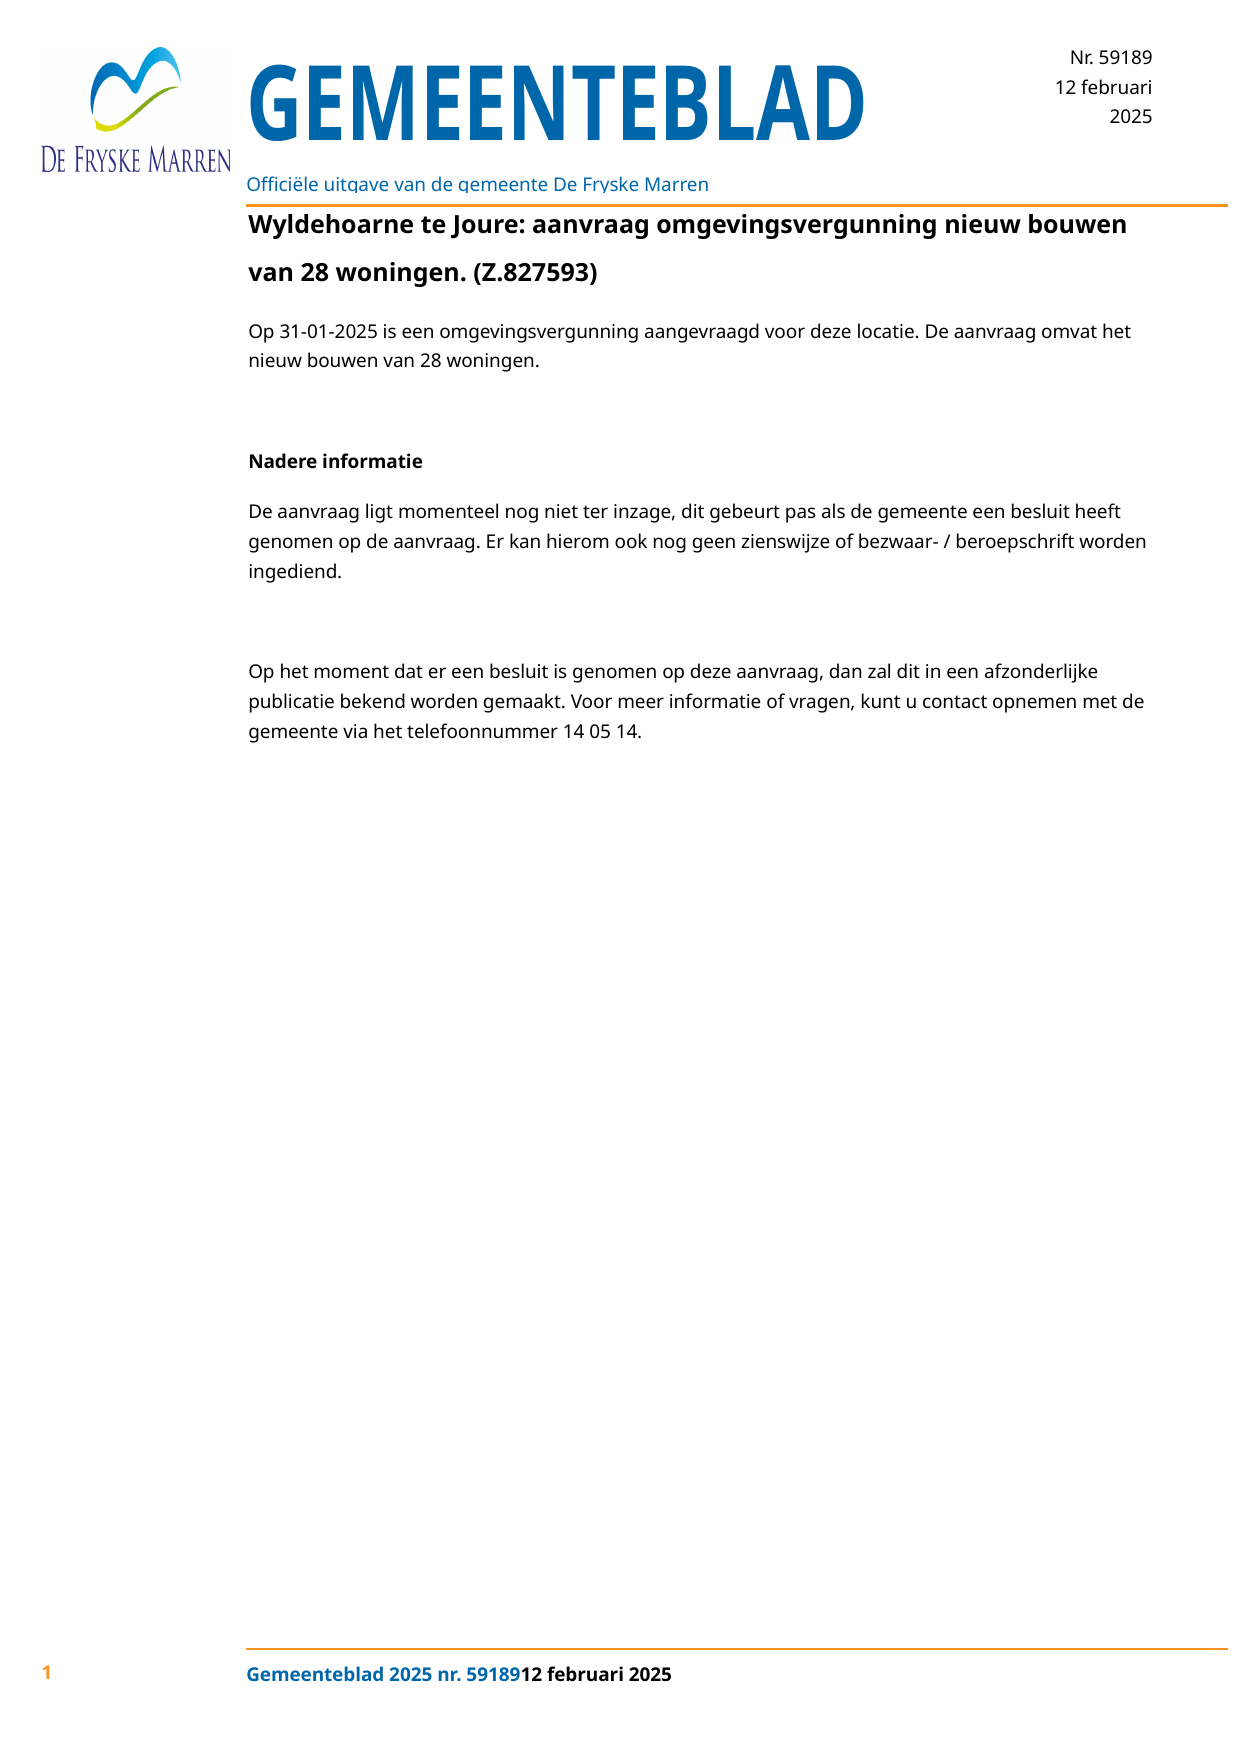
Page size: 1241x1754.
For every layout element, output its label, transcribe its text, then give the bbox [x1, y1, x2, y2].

picture [41, 47, 231, 172]
text Wyldehoarne te Joure: aanvraag omgevingsvergunning nieuw bouwen van 28 woningen. (Z.827593) [248, 207, 1152, 288]
text Op 31-01-2025 is een omgevingsvergunning aangevraagd voor deze locatie. De aanvraag omvat het nieuw bouwen van 28 woningen. [248, 318, 1152, 373]
text De aanvraag ligt momenteel nog niet ter inzage, dit gebeurt pas als de gemeente een besluit heeft genomen op de aanvraag. Er kan hierom ook nog geen zienswijze of bezwaar- / beroepschrift worden ingediend. [248, 499, 1152, 584]
text Nadere informatie [248, 448, 1152, 474]
text Op het moment dat er een besluit is genomen op deze aanvraag, dan zal dit in een afzonderlijke publicatie bekend worden gemaakt. Voor meer informatie of vragen, kunt u contact opnemen met de gemeente via het telefoonnummer 14 05 14. [248, 659, 1152, 744]
